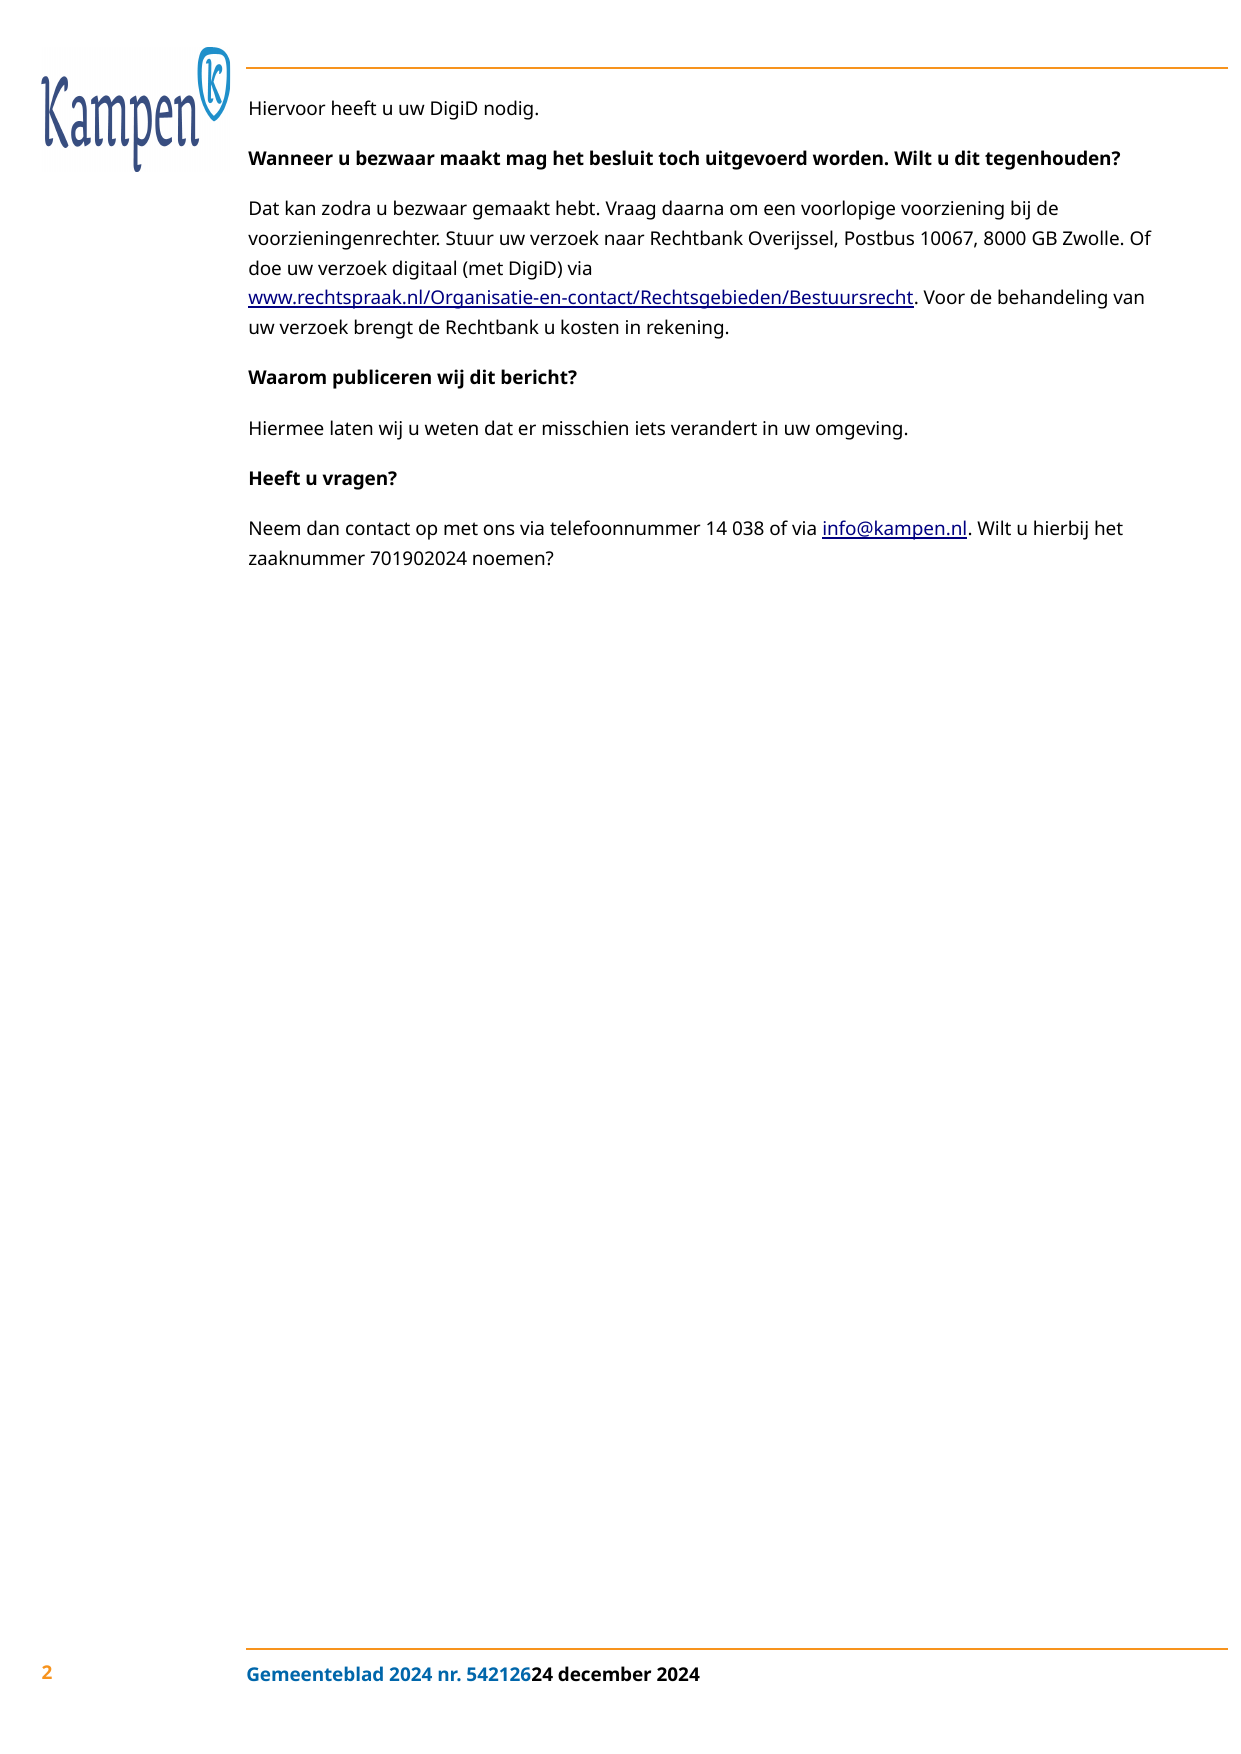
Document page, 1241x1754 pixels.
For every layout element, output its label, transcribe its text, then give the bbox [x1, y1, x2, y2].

text Heeft u vragen? [248, 465, 1152, 491]
text Hiermee laten wij u weten dat er misschien iets verandert in uw omgeving. [248, 415, 1152, 441]
text Hiervoor heeft u uw DigiD nodig. [248, 95, 1152, 121]
text Dat kan zodra u bezwaar gemaakt hebt. Vraag daarna om een voorlopige voorziening bij de voorzieningenrechter. Stuur uw verzoek naar Rechtbank Overijssel, Postbus 10067, 8000 GB Zwolle. Of doe uw verzoek digitaal (met DigiD) via www.rechtspraak.nl/Organisatie-en-contact/Rechtsgebieden/Bestuursrecht. Voor de behandeling van uw verzoek brengt de Rechtbank u kosten in rekening. [248, 196, 1152, 340]
text Neem dan contact op met ons via telefoonnummer 14 038 of via info@kampen.nl. Wilt u hierbij het zaaknummer 701902024 noemen? [248, 516, 1152, 571]
text Wanneer u bezwaar maakt mag het besluit toch uitgevoerd worden. Wilt u dit tegenhouden? [248, 145, 1152, 171]
text Waarom publiceren wij dit bericht? [248, 364, 1152, 390]
picture [41, 47, 231, 172]
